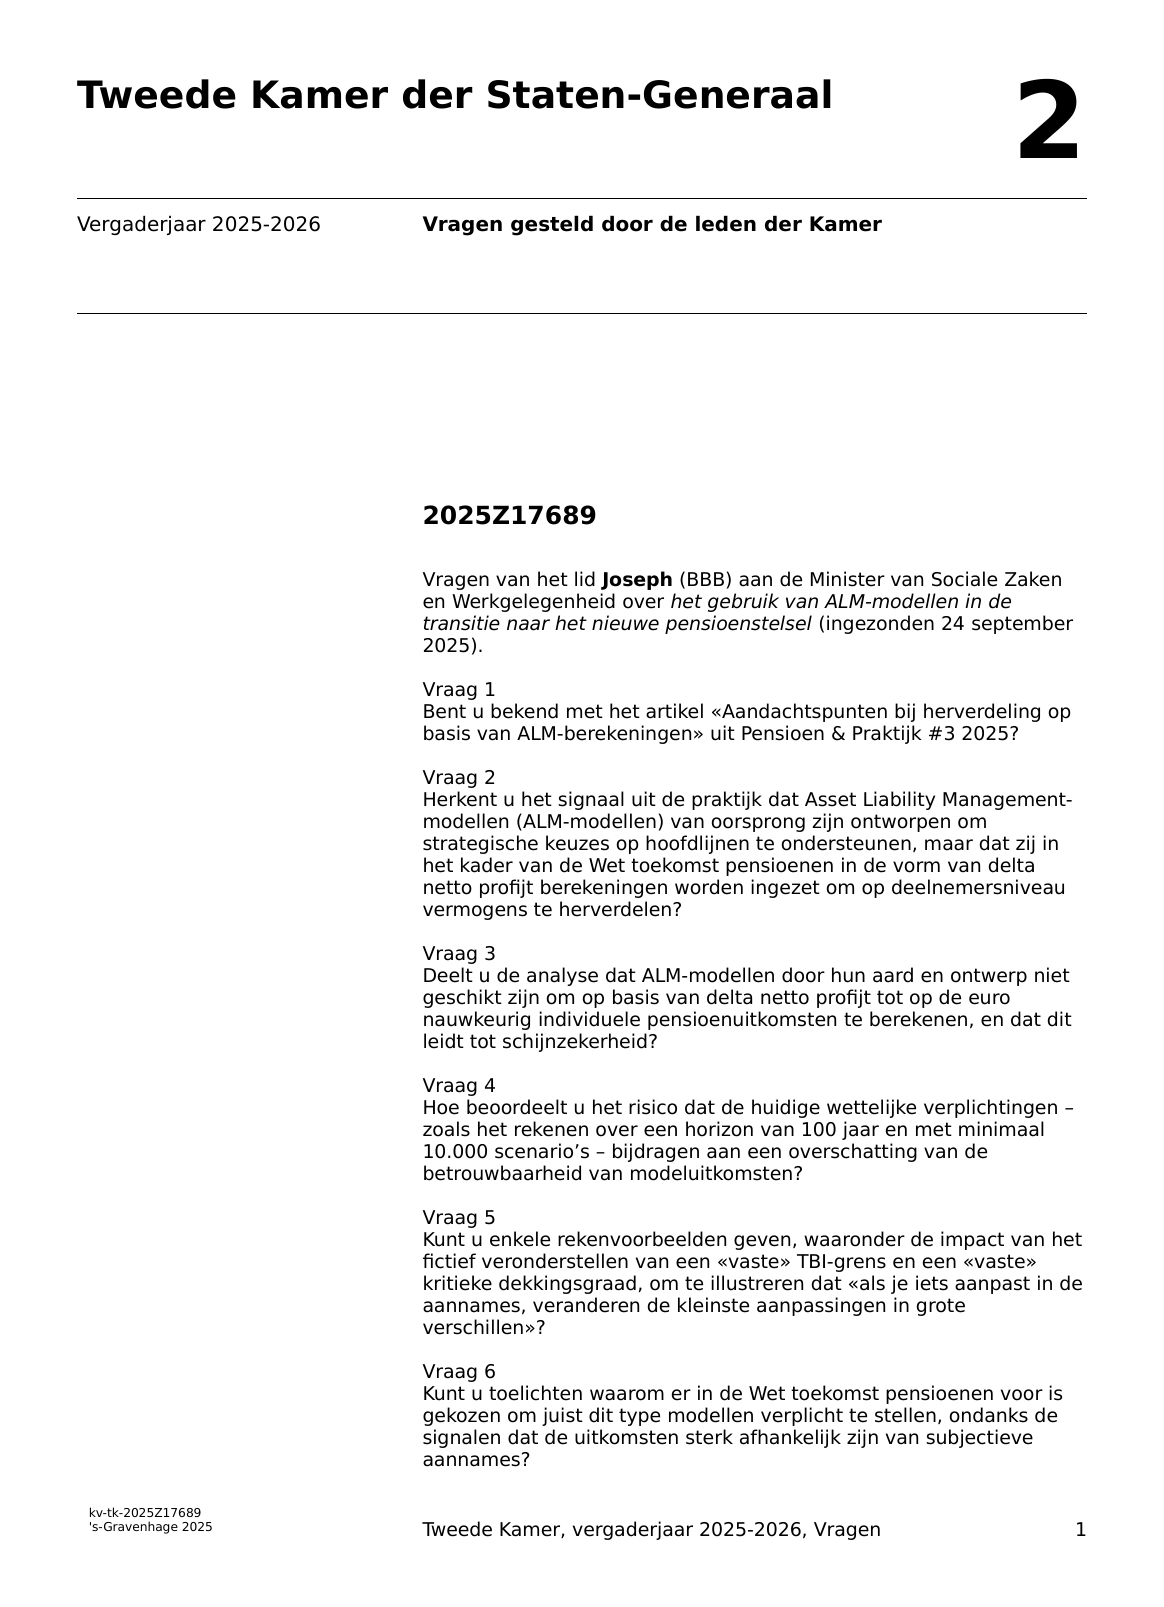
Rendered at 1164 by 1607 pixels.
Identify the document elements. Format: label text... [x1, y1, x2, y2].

text Vraag 3 [422, 943, 1087, 965]
text kv-tk-2025Z17689 [88, 1506, 323, 1520]
text 2025Z17689 [422, 501, 1087, 531]
table_cell Vragen gesteld door de leden der Kamer [422, 199, 1087, 313]
text 's-Gravenhage 2025 [88, 1520, 323, 1534]
text Vraag 4 [422, 1075, 1087, 1097]
text Vragen van het lid Joseph (BBB) aan de Minister van Sociale Zaken en Werkgelegenheid over het gebruik van ALM-modellen in de transitie naar het nieuwe pensioenstelsel (ingezonden 24 september 2025). [422, 569, 1087, 657]
text Herkent u het signaal uit de praktijk dat Asset Liability Management-modellen (ALM-modellen) van oorsprong zijn ontworpen om strategische keuzes op hoofdlijnen te ondersteunen, maar dat zij in het kader van de Wet toekomst pensioenen in de vorm van delta netto profijt berekeningen worden ingezet om op deelnemersniveau vermogens te herverdelen? [422, 789, 1087, 921]
text Hoe beoordeelt u het risico dat de huidige wettelijke verplichtingen – zoals het rekenen over een horizon van 100 jaar en met minimaal 10.000 scenario’s – bijdragen aan een overschatting van de betrouwbaarheid van modeluitkomsten? [422, 1097, 1087, 1185]
text Vraag 6 [422, 1361, 1087, 1383]
table_header Tweede Kamer der Staten-Generaal [77, 59, 886, 198]
text Kunt u enkele rekenvoorbeelden geven, waaronder de impact van het fictief veronderstellen van een «vaste» TBI-grens en een «vaste» kritieke dekkingsgraad, om te illustreren dat «als je iets aanpast in de aannames, veranderen de kleinste aanpassingen in grote verschillen»? [422, 1229, 1087, 1339]
text Kunt u toelichten waarom er in de Wet toekomst pensioenen voor is gekozen om juist dit type modellen verplicht te stellen, ondanks de signalen dat de uitkomsten sterk afhankelijk zijn van subjectieve aannames? [422, 1383, 1087, 1471]
table_header 2 [886, 59, 1087, 198]
text Bent u bekend met het artikel «Aandachtspunten bij herverdeling op basis van ALM-berekeningen» uit Pensioen & Praktijk #3 2025? [422, 701, 1087, 745]
text Vraag 1 [422, 679, 1087, 701]
text Deelt u de analyse dat ALM-modellen door hun aard en ontwerp niet geschikt zijn om op basis van delta netto profijt tot op de euro nauwkeurig individuele pensioenuitkomsten te berekenen, en dat dit leidt tot schijnzekerheid? [422, 965, 1087, 1053]
text Vraag 5 [422, 1207, 1087, 1229]
table_cell Vergaderjaar 2025-2026 [77, 199, 422, 313]
text Vraag 2 [422, 767, 1087, 789]
